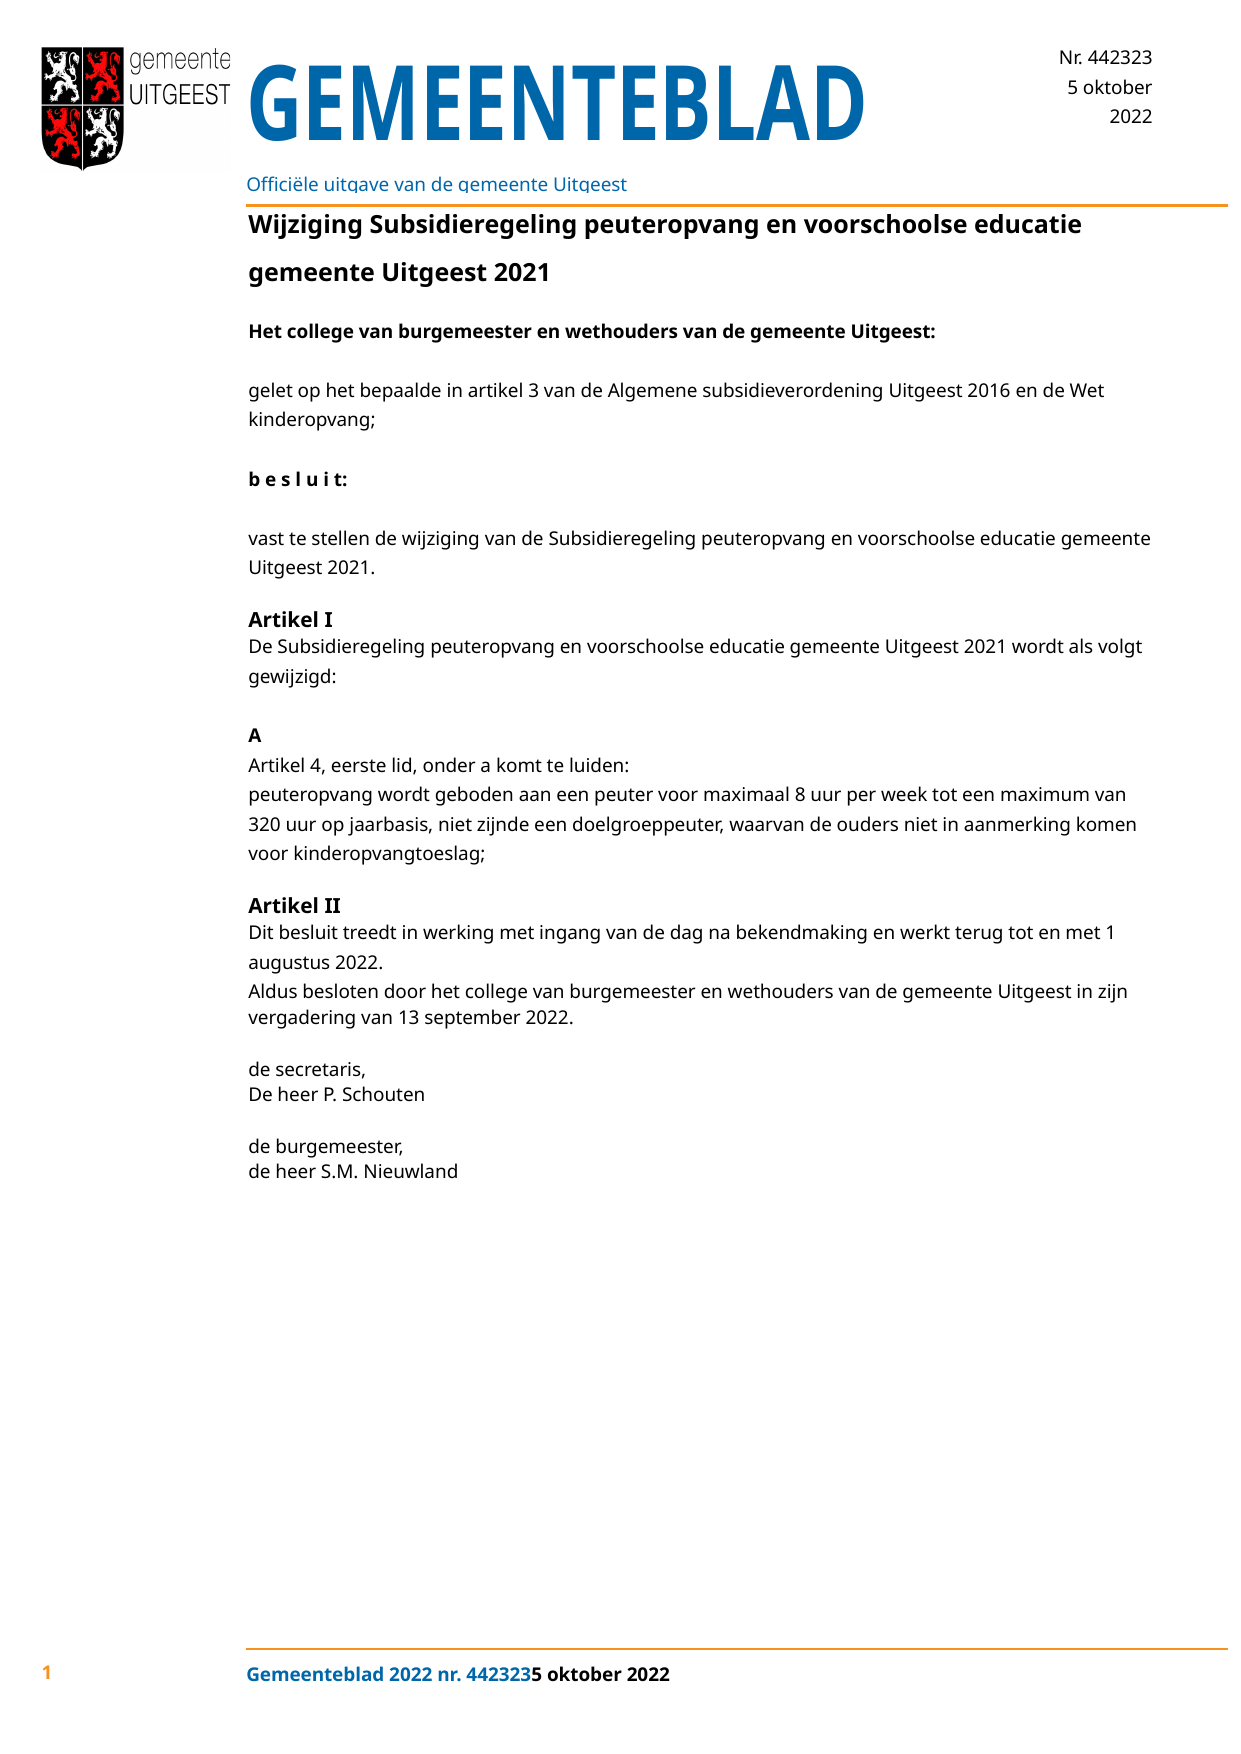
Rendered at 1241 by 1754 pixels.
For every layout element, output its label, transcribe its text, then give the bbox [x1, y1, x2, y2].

text Artikel 4, eerste lid, onder a komt te luiden: [248, 752, 1152, 777]
text vast te stellen de wijziging van de Subsidieregeling peuteropvang en voorschoolse educatie gemeente Uitgeest 2021. [248, 525, 1152, 580]
text de secretaris, [248, 1056, 1152, 1081]
picture [41, 47, 231, 172]
text De heer P. Schouten [248, 1081, 1152, 1107]
text Wijziging Subsidieregeling peuteropvang en voorschoolse educatie gemeente Uitgeest 2021 [248, 207, 1152, 288]
text de burgemeester, [248, 1133, 1152, 1159]
text gelet op het bepaalde in artikel 3 van de Algemene subsidieverordening Uitgeest 2016 en de Wet kinderopvang; [248, 377, 1152, 432]
text Artikel I [248, 605, 1152, 633]
text Dit besluit treedt in werking met ingang van de dag na bekendmaking en werkt terug tot en met 1 augustus 2022. [248, 919, 1152, 975]
text b e s l u i t: [248, 466, 1152, 492]
text Aldus besloten door het college van burgemeester en wethouders van de gemeente Uitgeest in zijn vergadering van 13 september 2022. [248, 978, 1152, 1030]
text A [248, 722, 1152, 748]
text De Subsidieregeling peuteropvang en voorschoolse educatie gemeente Uitgeest 2021 wordt als volgt gewijzigd: [248, 633, 1152, 689]
text Het college van burgemeester en wethouders van de gemeente Uitgeest: [248, 318, 1152, 344]
text peuteropvang wordt geboden aan een peuter voor maximaal 8 uur per week tot een maximum van 320 uur op jaarbasis, niet zijnde een doelgroeppeuter, waarvan de ouders niet in aanmerking komen voor kinderopvangtoeslag; [248, 781, 1152, 866]
text Artikel II [248, 891, 1152, 919]
text de heer S.M. Nieuwland [248, 1159, 1152, 1184]
